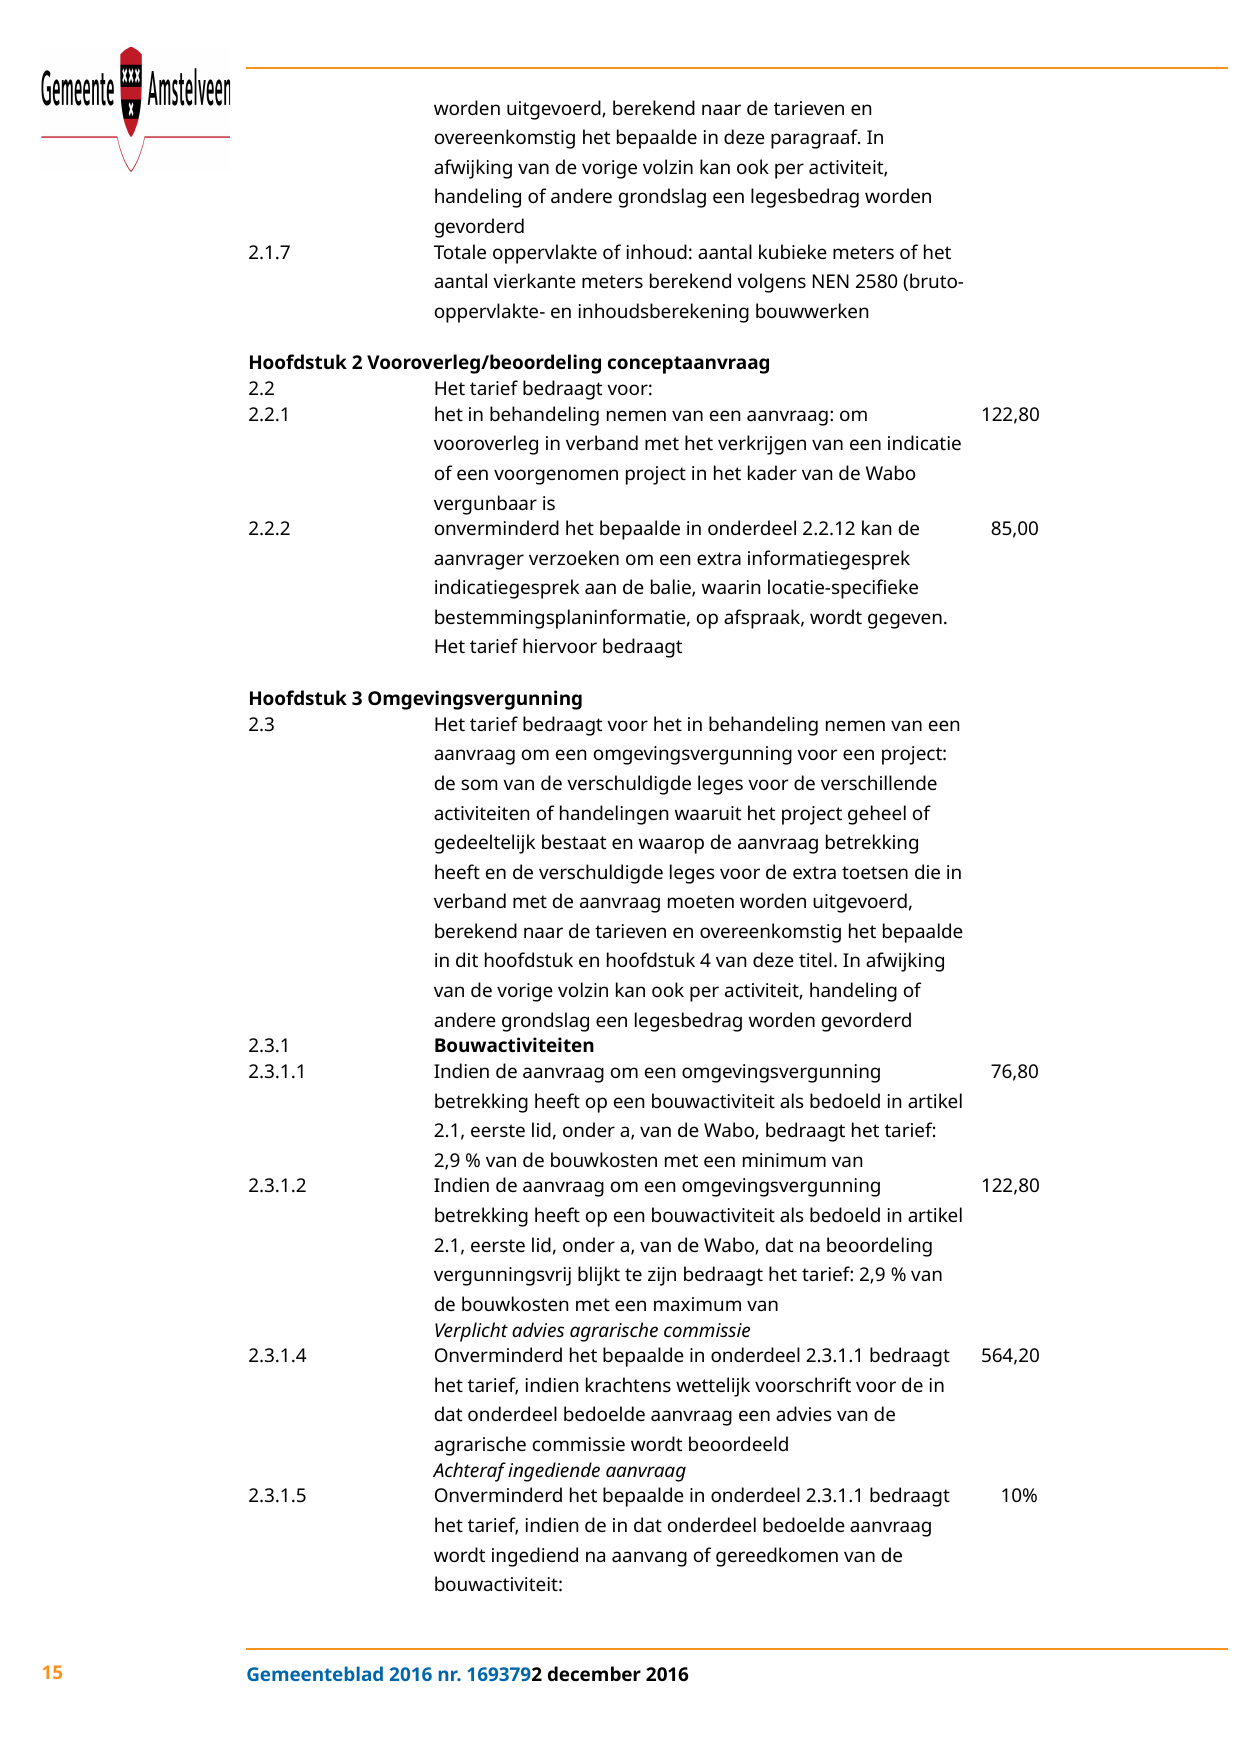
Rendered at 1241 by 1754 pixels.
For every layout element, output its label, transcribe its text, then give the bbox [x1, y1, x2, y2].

table_cell Verplicht advies agrarische commissie [434, 1317, 966, 1342]
table_cell [966, 1317, 1152, 1342]
table_cell [966, 95, 1152, 239]
table_cell [966, 375, 1152, 401]
table_cell onverminderd het bepaalde in onderdeel 2.2.12 kan de aanvrager verzoeken om een extra informatiegesprek indicatiegesprek aan de balie, waarin locatie-specifieke bestemmingsplaninformatie, op afspraak, wordt gegeven. Het tarief hiervoor bedraagt [434, 515, 966, 659]
table_cell [966, 239, 1152, 324]
table_cell 2.3.1.5 [248, 1483, 433, 1597]
table_cell Hoofdstuk 2 Vooroverleg/beoordeling conceptaanvraag [248, 350, 1152, 375]
table_cell [248, 1317, 433, 1342]
table_cell 76,80 [966, 1058, 1152, 1173]
table_cell Bouwactiviteiten [434, 1033, 966, 1058]
table_cell 2.1.7 [248, 239, 433, 324]
table_cell Het tarief bedraagt voor het in behandeling nemen van een aanvraag om een omgevingsvergunning voor een project: de som van de verschuldigde leges voor de verschillende activiteiten of handelingen waaruit het project geheel of gedeeltelijk bestaat en waarop de aanvraag betrekking heeft en de verschuldigde leges voor de extra toetsen die in verband met de aanvraag moeten worden uitgevoerd, berekend naar de tarieven en overeenkomstig het bepaalde in dit hoofdstuk en hoofdstuk 4 van deze titel. In afwijking van de vorige volzin kan ook per activiteit, handeling of andere grondslag een legesbedrag worden gevorderd [434, 711, 966, 1032]
table_cell Hoofdstuk 3 Omgevingsvergunning [248, 685, 1152, 711]
table_cell Het tarief bedraagt voor: [434, 375, 966, 401]
table_cell 2.3.1 [248, 1033, 433, 1058]
table_cell Onverminderd het bepaalde in onderdeel 2.3.1.1 bedraagt het tarief, indien krachtens wettelijk voorschrift voor de in dat onderdeel bedoelde aanvraag een advies van de agrarische commissie wordt beoordeeld [434, 1343, 966, 1457]
table_cell [248, 660, 1152, 685]
table_cell 564,20 [966, 1343, 1152, 1457]
table_cell 2.2 [248, 375, 433, 401]
table_cell 122,80 [966, 401, 1152, 515]
table_cell 2.3.1.2 [248, 1173, 433, 1317]
table_cell 2.3.1.1 [248, 1058, 433, 1173]
table_cell [248, 1457, 433, 1483]
table_cell 122,80 [966, 1173, 1152, 1317]
table_cell [966, 711, 1152, 1032]
table_cell 2.3 [248, 711, 433, 1032]
table_cell 10% [966, 1483, 1152, 1597]
table_cell het in behandeling nemen van een aanvraag: om vooroverleg in verband met het verkrijgen van een indicatie of een voorgenomen project in het kader van de Wabo vergunbaar is [434, 401, 966, 515]
table_cell [966, 1457, 1152, 1483]
table_cell Indien de aanvraag om een omgevingsvergunning betrekking heeft op een bouwactiviteit als bedoeld in artikel 2.1, eerste lid, onder a, van de Wabo, dat na beoordeling vergunningsvrij blijkt te zijn bedraagt het tarief: 2,9 % van de bouwkosten met een maximum van [434, 1173, 966, 1317]
picture [41, 47, 231, 172]
table_cell [966, 1033, 1152, 1058]
table_cell 2.3.1.4 [248, 1343, 433, 1457]
table_cell Totale oppervlakte of inhoud: aantal kubieke meters of het aantal vierkante meters berekend volgens NEN 2580 (bruto-oppervlakte- en inhoudsberekening bouwwerken [434, 239, 966, 324]
table_cell Achteraf ingediende aanvraag [434, 1457, 966, 1483]
table_cell [248, 324, 1152, 349]
table_cell Indien de aanvraag om een omgevingsvergunning betrekking heeft op een bouwactiviteit als bedoeld in artikel 2.1, eerste lid, onder a, van de Wabo, bedraagt het tarief: 2,9 % van de bouwkosten met een minimum van [434, 1058, 966, 1173]
table_cell 2.2.2 [248, 515, 433, 659]
table_cell 2.2.1 [248, 401, 433, 515]
table_cell Onverminderd het bepaalde in onderdeel 2.3.1.1 bedraagt het tarief, indien de in dat onderdeel bedoelde aanvraag wordt ingediend na aanvang of gereedkomen van de bouwactiviteit: [434, 1483, 966, 1597]
table_cell 85,00 [966, 515, 1152, 659]
table_cell [248, 95, 433, 239]
table_cell worden uitgevoerd, berekend naar de tarieven en overeenkomstig het bepaalde in deze paragraaf. In afwijking van de vorige volzin kan ook per activiteit, handeling of andere grondslag een legesbedrag worden gevorderd [434, 95, 966, 239]
